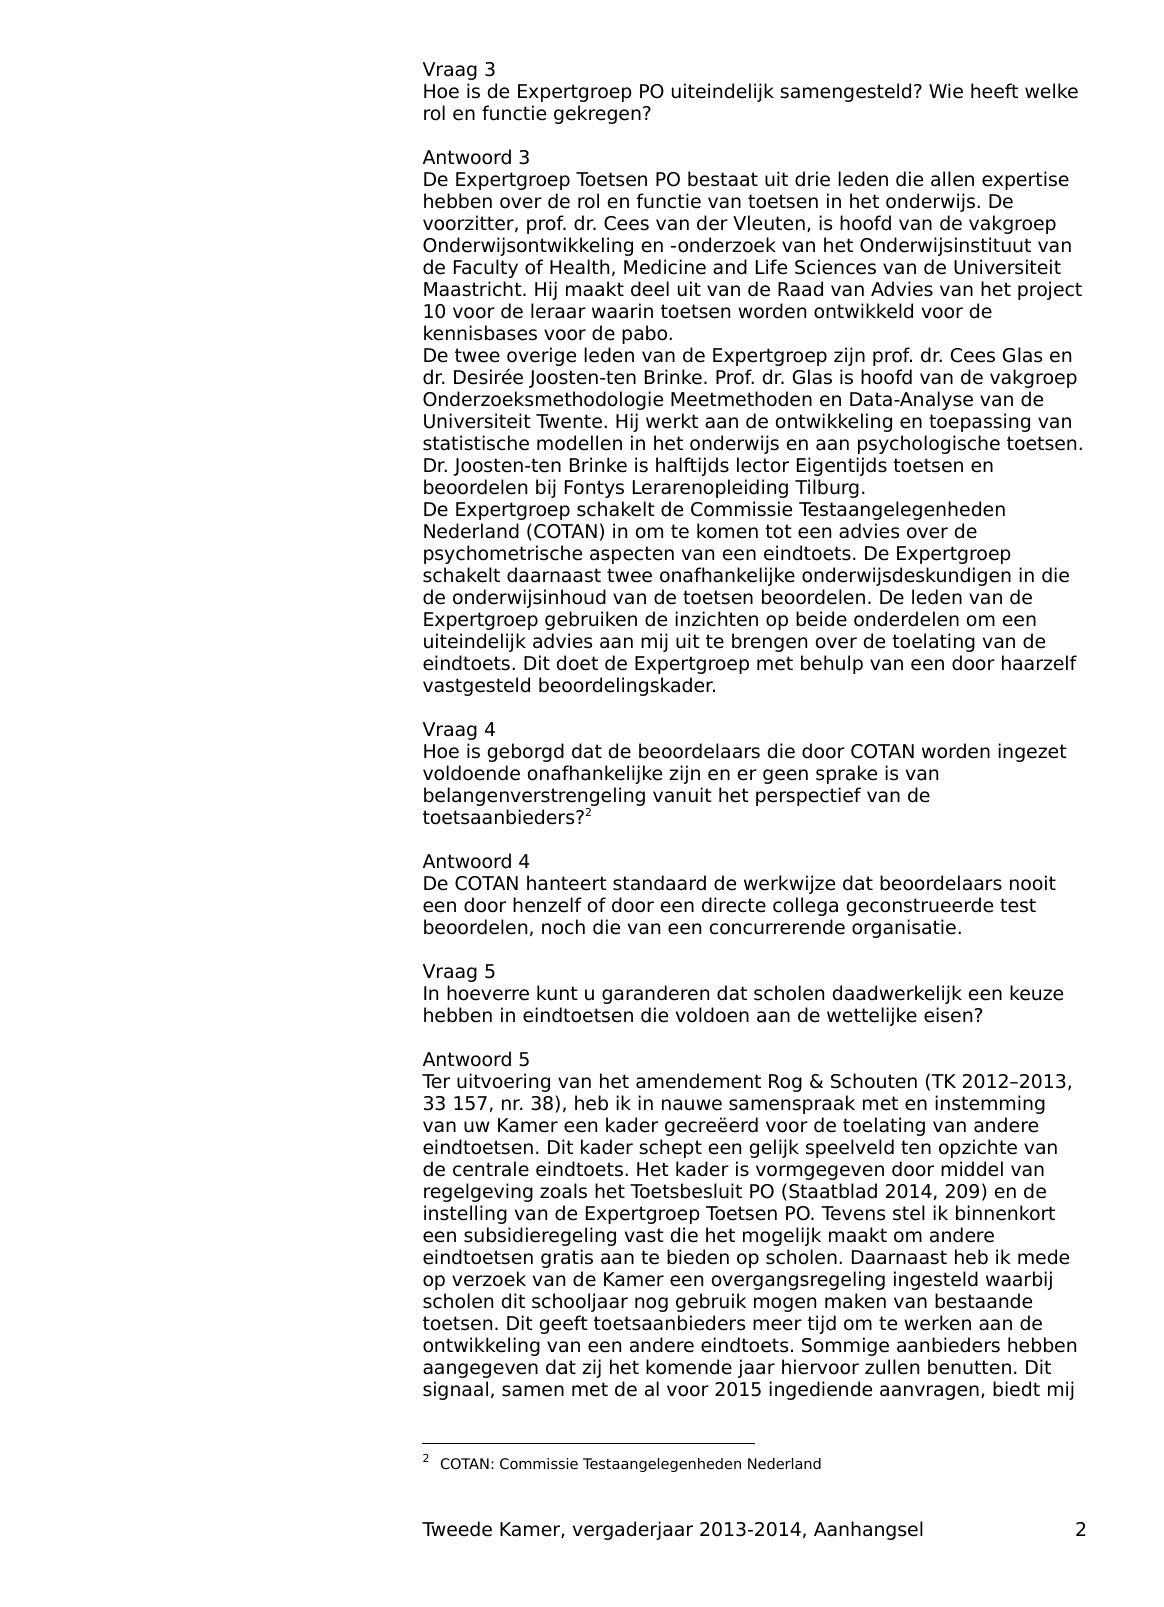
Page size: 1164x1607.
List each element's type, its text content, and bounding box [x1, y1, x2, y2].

text Ter uitvoering van het amendement Rog & Schouten (TK 2012–2013, 33 157, nr. 38), heb ik in nauwe samenspraak met en instemming van uw Kamer een kader gecreëerd voor de toelating van andere eindtoetsen. Dit kader schept een gelijk speelveld ten opzichte van de centrale eindtoets. Het kader is vormgegeven door middel van regelgeving zoals het Toetsbesluit PO (Staatblad 2014, 209) en de instelling van de Expertgroep Toetsen PO. Tevens stel ik binnenkort een subsidieregeling vast die het mogelijk maakt om andere eindtoetsen gratis aan te bieden op scholen. Daarnaast heb ik mede op verzoek van de Kamer een overgangsregeling ingesteld waarbij scholen dit schooljaar nog gebruik mogen maken van bestaande toetsen. Dit geeft toetsaanbieders meer tijd om te werken aan de ontwikkeling van een andere eindtoets. Sommige aanbieders hebben aangegeven dat zij het komende jaar hiervoor zullen benutten. Dit signaal, samen met de al voor 2015 ingediende aanvragen, biedt mij [422, 1071, 1087, 1401]
text De twee overige leden van de Expertgroep zijn prof. dr. Cees Glas en dr. Desirée Joosten-ten Brinke. Prof. dr. Glas is hoofd van de vakgroep Onderzoeksmethodologie Meetmethoden en Data-Analyse van de Universiteit Twente. Hij werkt aan de ontwikkeling en toepassing van statistische modellen in het onderwijs en aan psychologische toetsen. Dr. Joosten-ten Brinke is halftijds lector Eigentijds toetsen en beoordelen bij Fontys Lerarenopleiding Tilburg. [422, 345, 1087, 499]
text De Expertgroep schakelt de Commissie Testaangelegenheden Nederland (COTAN) in om te komen tot een advies over de psychometrische aspecten van een eindtoets. De Expertgroep schakelt daarnaast twee onafhankelijke onderwijsdeskundigen in die de onderwijsinhoud van de toetsen beoordelen. De leden van de Expertgroep gebruiken de inzichten op beide onderdelen om een uiteindelijk advies aan mij uit te brengen over de toelating van de eindtoets. Dit doet de Expertgroep met behulp van een door haarzelf vastgesteld beoordelingskader. [422, 499, 1087, 697]
text Antwoord 5 [422, 1049, 1087, 1071]
text Hoe is geborgd dat de beoordelaars die door COTAN worden ingezet voldoende onafhankelijke zijn en er geen sprake is van belangenverstrengeling vanuit het perspectief van de toetsaanbieders? [422, 741, 1087, 829]
text De Expertgroep Toetsen PO bestaat uit drie leden die allen expertise hebben over de rol en functie van toetsen in het onderwijs. De voorzitter, prof. dr. Cees van der Vleuten, is hoofd van de vakgroep Onderwijsontwikkeling en -onderzoek van het Onderwijsinstituut van de Faculty of Health, Medicine and Life Sciences van de Universiteit Maastricht. Hij maakt deel uit van de Raad van Advies van het project 10 voor de leraar waarin toetsen worden ontwikkeld voor de kennisbases voor de pabo. [422, 169, 1087, 345]
text Vraag 5 [422, 961, 1087, 983]
text Vraag 4 [422, 719, 1087, 741]
text Vraag 3 [422, 59, 1087, 81]
text De COTAN hanteert standaard de werkwijze dat beoordelaars nooit een door henzelf of door een directe collega geconstrueerde test beoordelen, noch die van een concurrerende organisatie. [422, 873, 1087, 939]
text Antwoord 4 [422, 851, 1087, 873]
text Antwoord 3 [422, 147, 1087, 169]
text Hoe is de Expertgroep PO uiteindelijk samengesteld? Wie heeft welke rol en functie gekregen? [422, 81, 1087, 125]
text In hoeverre kunt u garanderen dat scholen daadwerkelijk een keuze hebben in eindtoetsen die voldoen aan de wettelijke eisen? [422, 983, 1087, 1027]
text COTAN: Commissie Testaangelegenheden Nederland [422, 1452, 1087, 1474]
